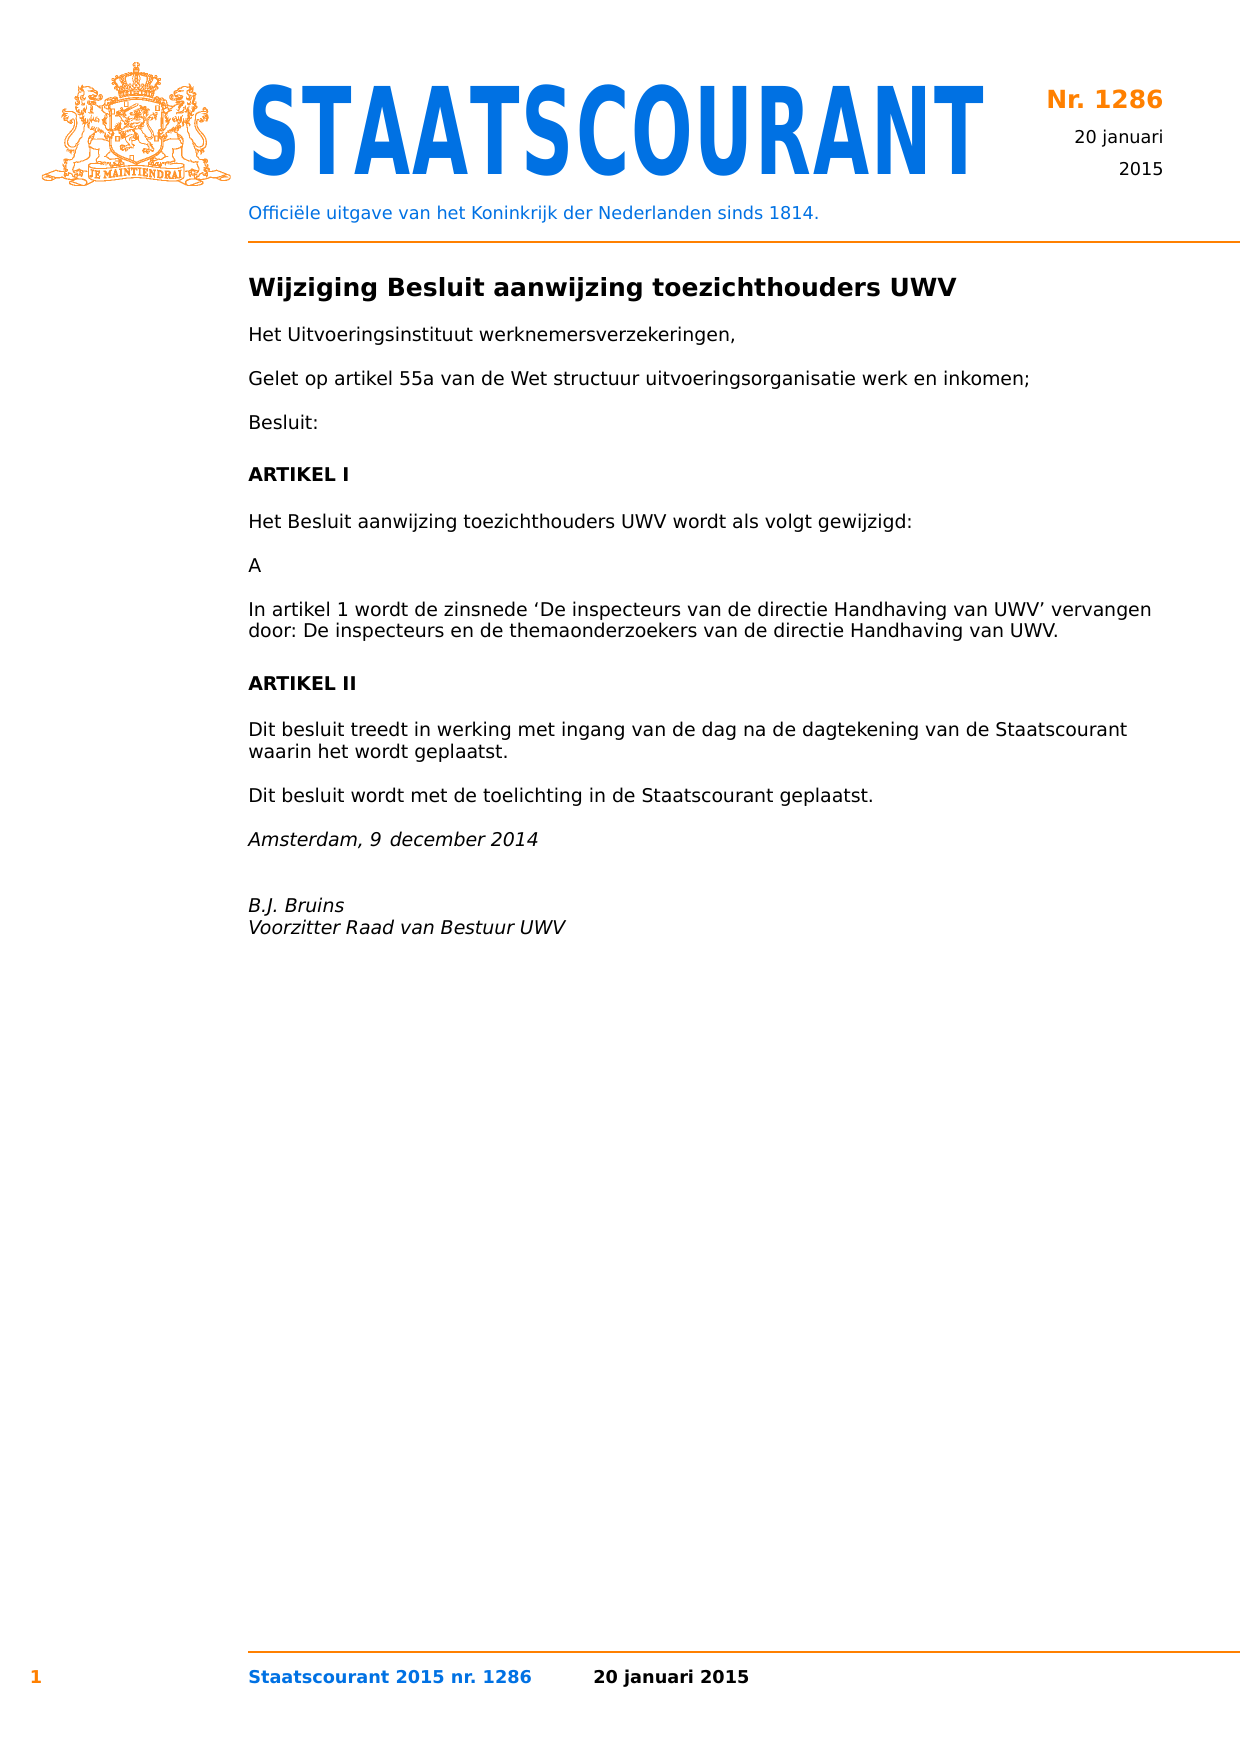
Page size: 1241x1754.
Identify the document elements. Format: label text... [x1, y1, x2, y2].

picture [41, 62, 231, 186]
table_cell Officiële uitgave van het Koninkrijk der Nederlanden sinds 1814. [248, 203, 1240, 241]
subtitle Wijziging Besluit aanwijzing toezichthouders UWV [248, 273, 1163, 302]
table_cell 2015 [998, 153, 1240, 203]
text In artikel 1 wordt de zinsnede ‘De inspecteurs van de directie Handhaving van UWV’ vervangen door: De inspecteurs en de themaonderzoekers van de directie Handhaving van UWV. [248, 598, 1163, 642]
text Het Uitvoeringsinstituut werknemersverzekeringen, [248, 324, 1163, 346]
text B.J. Bruins Voorzitter Raad van Bestuur UWV [248, 873, 1163, 939]
table_header Nr. 1286 [998, 62, 1240, 121]
table_header STAATSCOURANT [248, 62, 998, 203]
text Besluit: [248, 412, 1163, 434]
text A [248, 554, 1163, 577]
table_header [25, 62, 248, 241]
subtitle ARTIKEL I [248, 464, 1163, 486]
text Dit besluit treedt in werking met ingang van de dag na de dagtekening van de Staatscourant waarin het wordt geplaatst. [248, 719, 1163, 763]
table_cell 20 januari [998, 121, 1240, 153]
text Gelet op artikel 55a van de Wet structuur uitvoeringsorganisatie werk en inkomen; [248, 368, 1163, 390]
subtitle ARTIKEL II [248, 672, 1163, 694]
text Dit besluit wordt met de toelichting in de Staatscourant geplaatst. [248, 785, 1163, 807]
text Amsterdam, 9 december 2014 [248, 829, 1163, 851]
text Het Besluit aanwijzing toezichthouders UWV wordt als volgt gewijzigd: [248, 511, 1163, 533]
